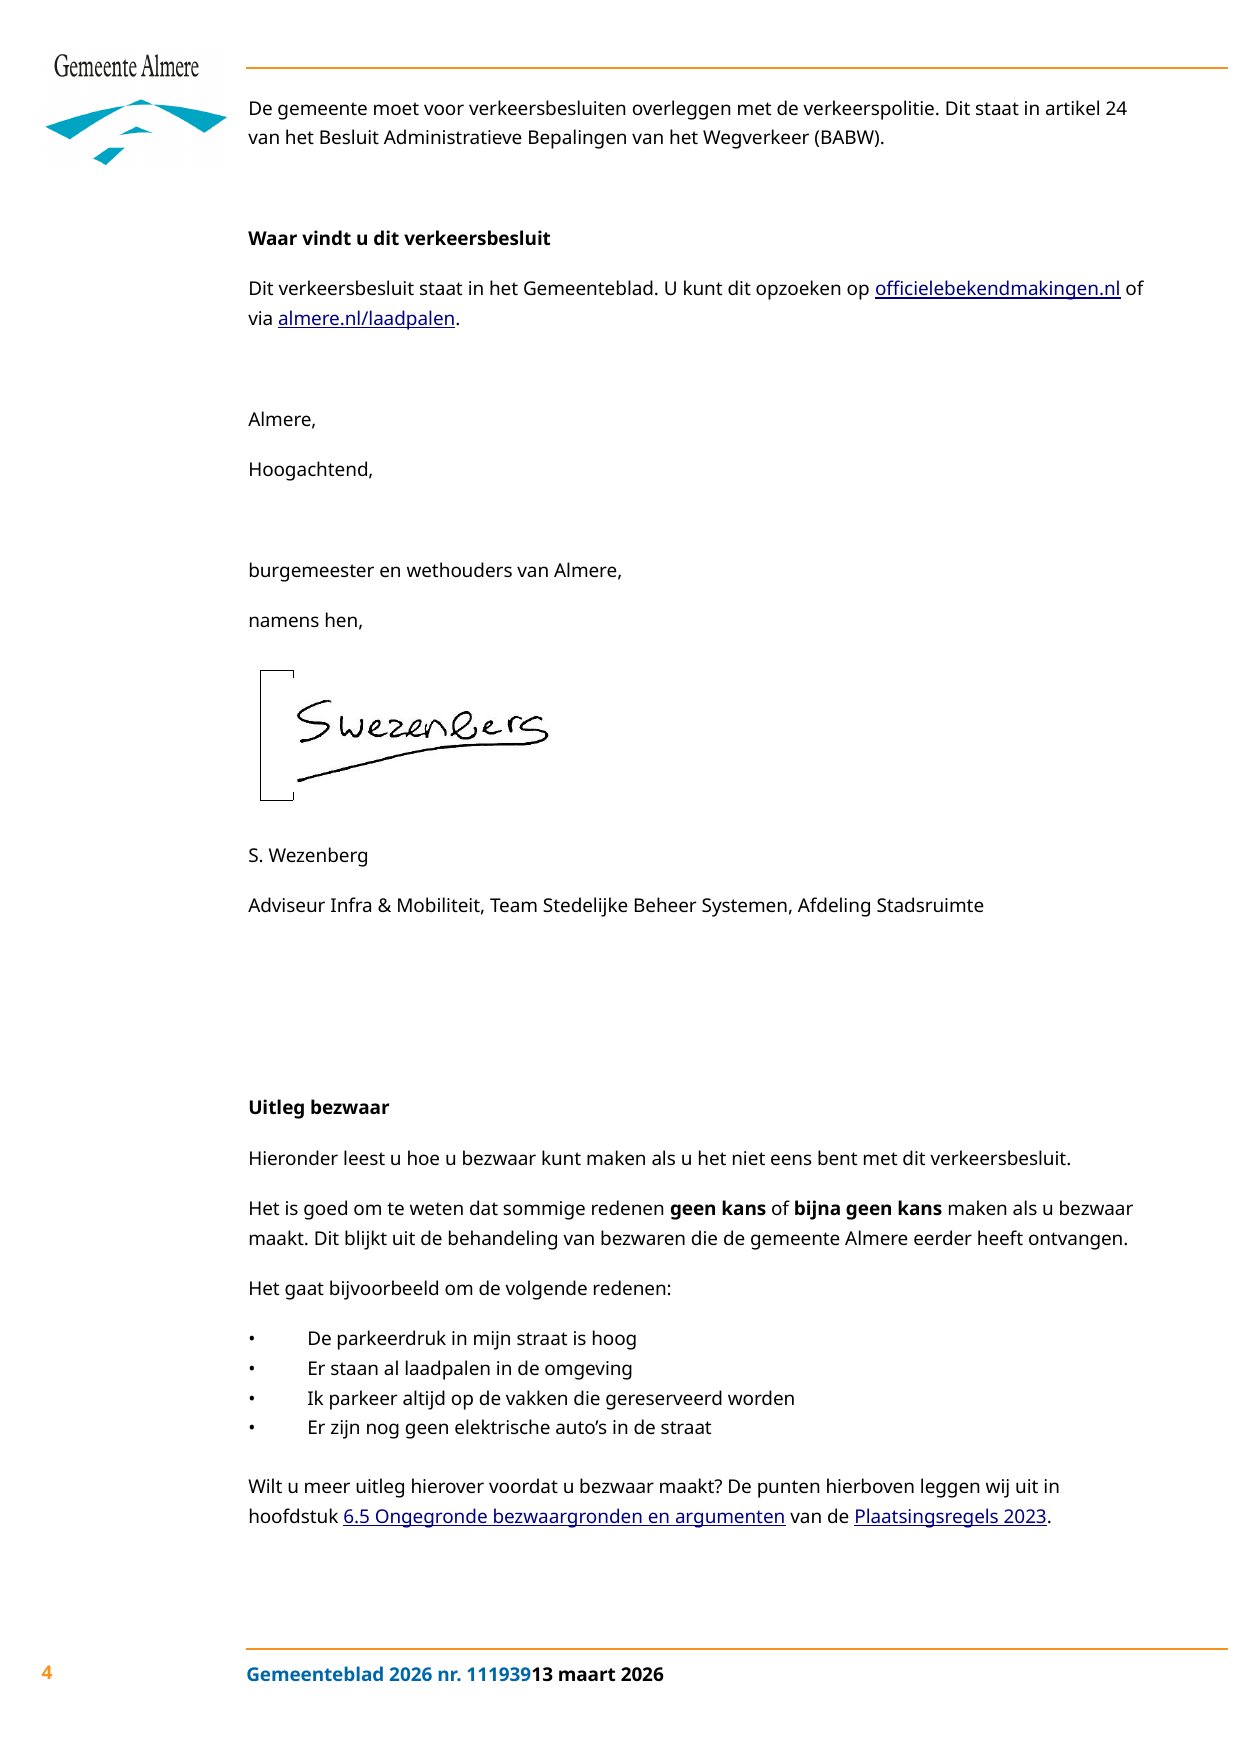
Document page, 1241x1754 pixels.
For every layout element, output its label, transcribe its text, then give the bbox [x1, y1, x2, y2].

picture [268, 678, 576, 792]
text namens hen, [248, 608, 1152, 633]
text Hieronder leest u hoe u bezwaar kunt maken als u het niet eens bent met dit verkeersbesluit. [248, 1145, 1152, 1171]
picture [41, 47, 231, 172]
text burgemeester en wethouders van Almere, [248, 557, 1152, 583]
text S. Wezenberg [248, 842, 1152, 868]
text Het gaat bijvoorbeeld om de volgende redenen: [248, 1275, 1152, 1301]
text De gemeente moet voor verkeersbesluiten overleggen met de verkeerspolitie. Dit staat in artikel 24 van het Besluit Administratieve Bepalingen van het Wegverkeer (BABW). [248, 95, 1152, 150]
text Wilt u meer uitleg hierover voordat u bezwaar maakt? De punten hierboven leggen wij uit in hoofdstuk 6.5 Ongegronde bezwaargronden en argumenten van de Plaatsingsregels 2023. [248, 1473, 1152, 1529]
list De parkeerdruk in mijn straat is hoog [248, 1326, 1152, 1351]
text Waar vindt u dit verkeersbesluit [248, 225, 1152, 251]
list Er staan al laadpalen in de omgeving [248, 1355, 1152, 1381]
text Adviseur Infra & Mobiliteit, Team Stedelijke Beheer Systemen, Afdeling Stadsruimte [248, 893, 1152, 918]
text Almere, [248, 406, 1152, 432]
text Het is goed om te weten dat sommige redenen geen kans of bijna geen kans maken als u bezwaar maakt. Dit blijkt uit de behandeling van bezwaren die de gemeente Almere eerder heeft ontvangen. [248, 1195, 1152, 1251]
list Ik parkeer altijd op de vakken die gereserveerd worden [248, 1385, 1152, 1411]
text Dit verkeersbesluit staat in het Gemeenteblad. U kunt dit opzoeken op officielebekendmakingen.nl of via almere.nl/laadpalen. [248, 276, 1152, 331]
list Er zijn nog geen elektrische auto’s in de straat [248, 1414, 1152, 1440]
text Uitleg bezwaar [248, 1094, 1152, 1120]
text Hoogachtend, [248, 456, 1152, 482]
